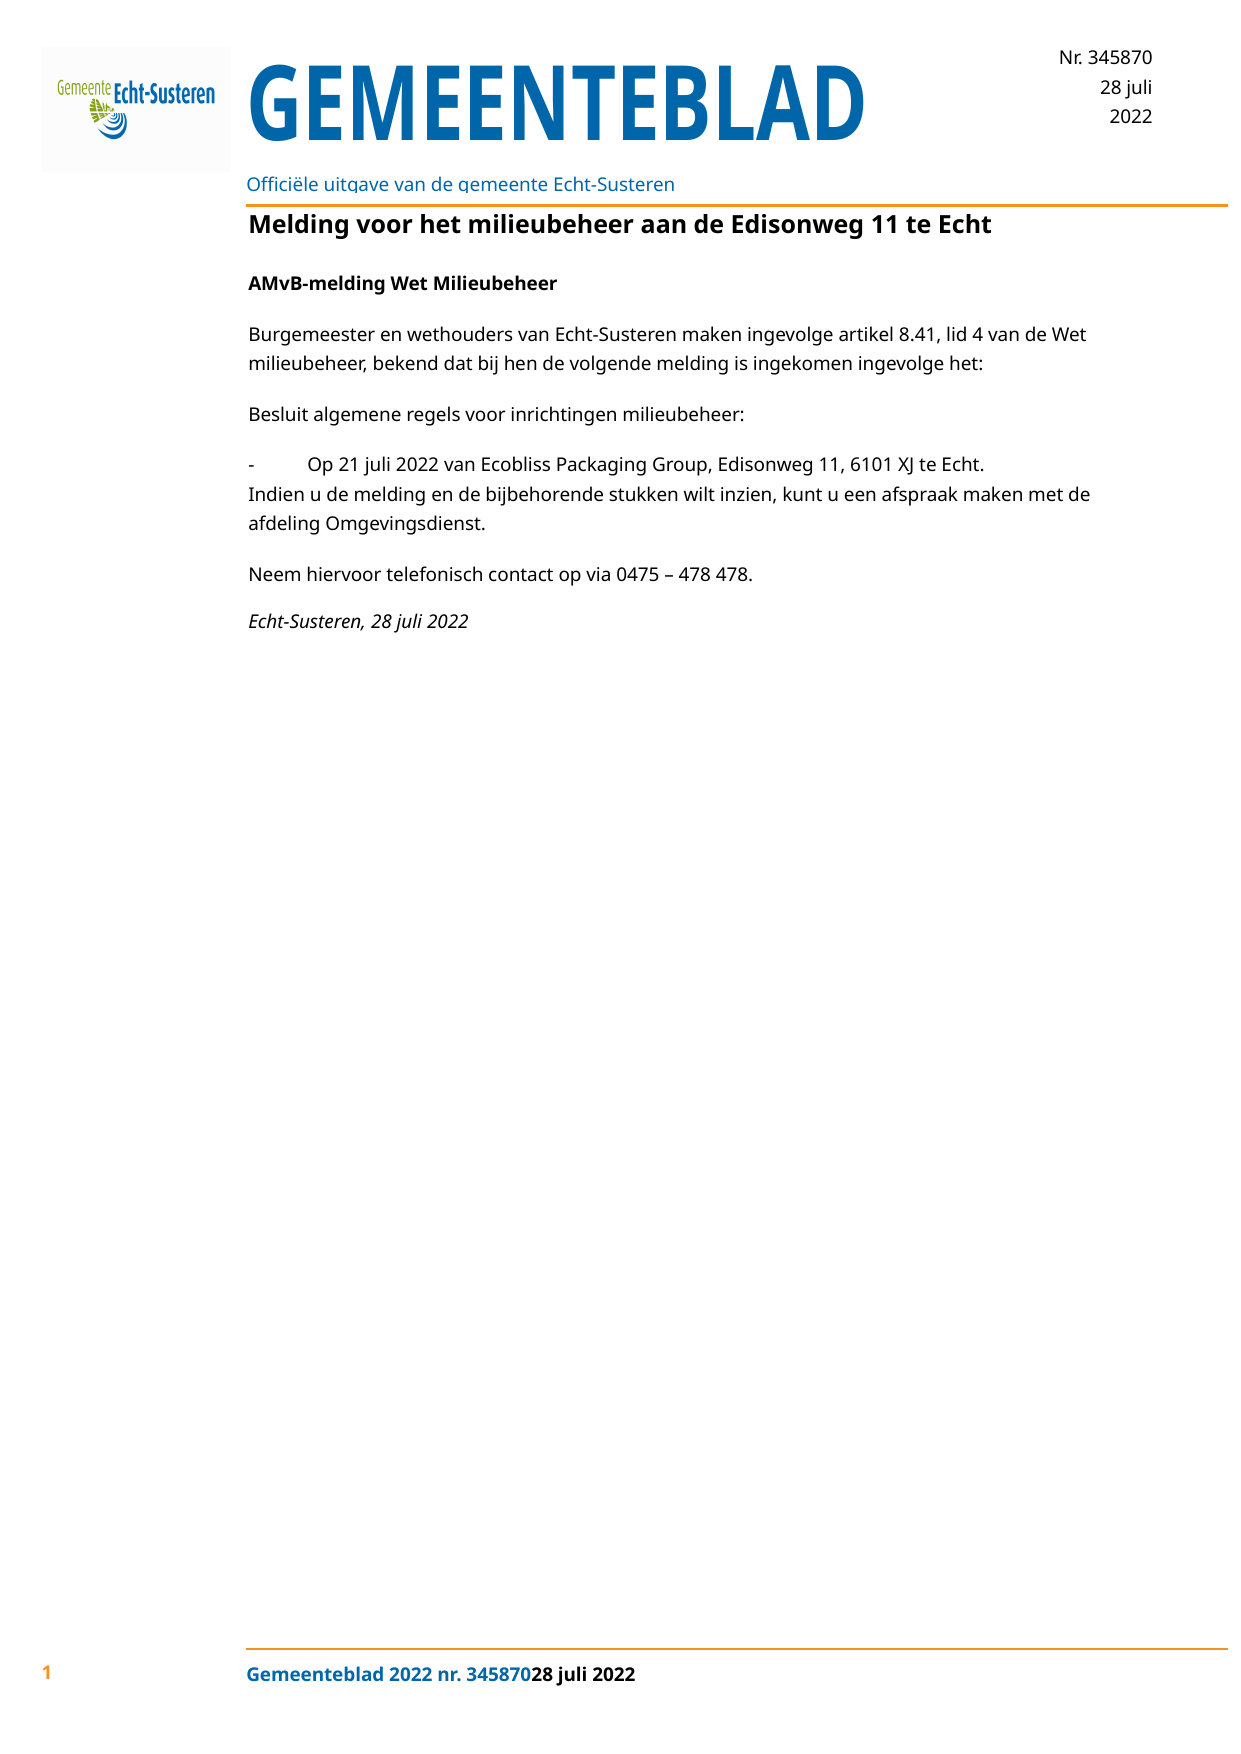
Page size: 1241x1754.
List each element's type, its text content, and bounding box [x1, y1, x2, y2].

text Burgemeester en wethouders van Echt-Susteren maken ingevolge artikel 8.41, lid 4 van de Wet milieubeheer, bekend dat bij hen de volgende melding is ingekomen ingevolge het: [248, 321, 1152, 376]
text AMvB-melding Wet Milieubeheer [248, 270, 1152, 296]
list Op 21 juli 2022 van Ecobliss Packaging Group, Edisonweg 11, 6101 XJ te Echt. [248, 451, 1152, 477]
text Indien u de melding en de bijbehorende stukken wilt inzien, kunt u een afspraak maken met de afdeling Omgevingsdienst. [248, 481, 1152, 536]
text Neem hiervoor telefonisch contact op via 0475 – 478 478. [248, 561, 1152, 586]
text Echt-Susteren, 28 juli 2022 [248, 608, 1152, 634]
picture [41, 47, 231, 172]
text Besluit algemene regels voor inrichtingen milieubeheer: [248, 401, 1152, 426]
text Melding voor het milieubeheer aan de Edisonweg 11 te Echt [248, 207, 1152, 241]
